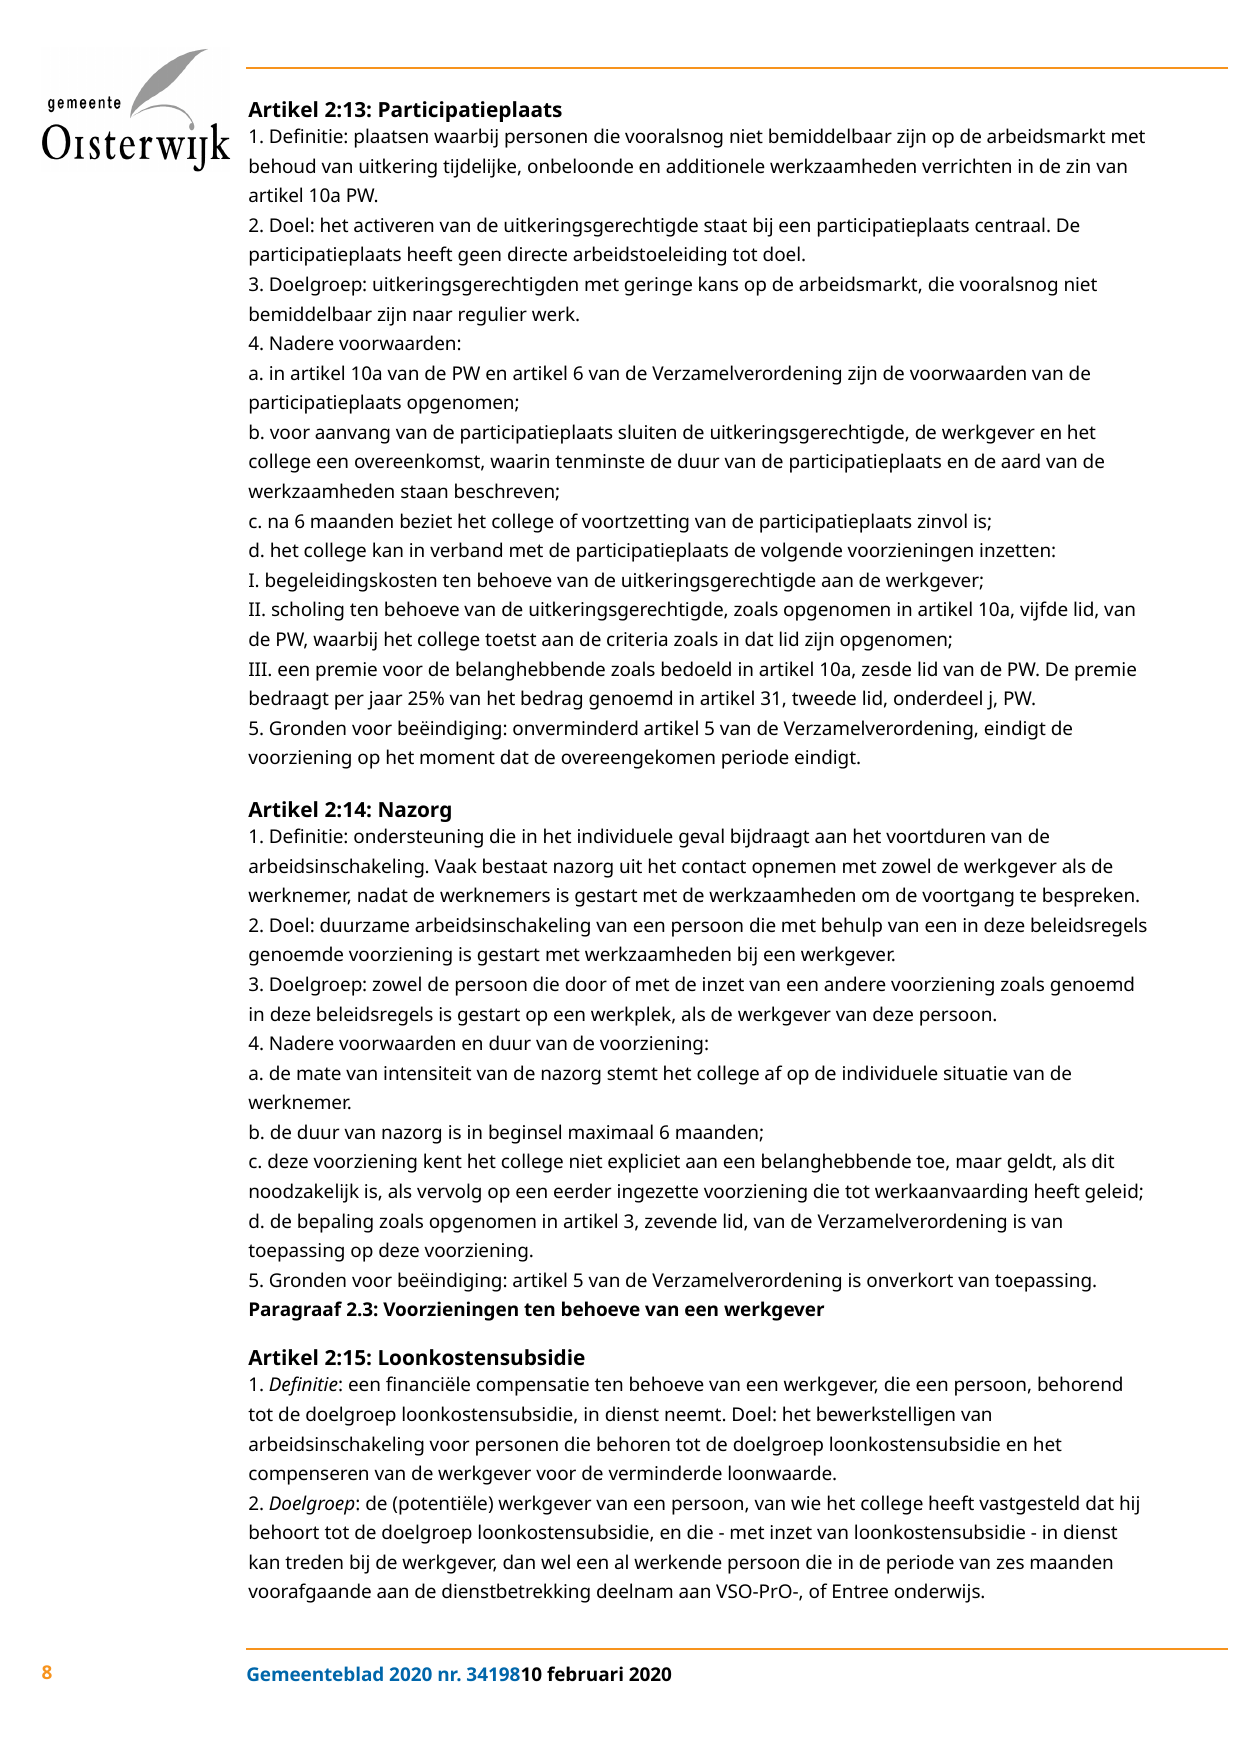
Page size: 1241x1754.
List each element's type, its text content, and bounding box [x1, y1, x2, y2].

text 4. Nadere voorwaarden: [248, 330, 1152, 356]
text d. de bepaling zoals opgenomen in artikel 3, zevende lid, van de Verzamelverordening is van toepassing op deze voorziening. [248, 1208, 1152, 1263]
text Artikel 2:14: Nazorg [248, 795, 1152, 823]
text Paragraaf 2.3: Voorzieningen ten behoeve van een werkgever [248, 1297, 1152, 1322]
text 1. Definitie: ondersteuning die in het individuele geval bijdraagt aan het voortduren van de arbeidsinschakeling. Vaak bestaat nazorg uit het contact opnemen met zowel de werkgever als de werknemer, nadat de werknemers is gestart met de werkzaamheden om de voortgang te bespreken. [248, 823, 1152, 908]
text c. deze voorziening kent het college niet expliciet aan een belanghebbende toe, maar geldt, als dit noodzakelijk is, als vervolg op een eerder ingezette voorziening die tot werkaanvaarding heeft geleid; [248, 1149, 1152, 1204]
text d. het college kan in verband met de participatieplaats de volgende voorzieningen inzetten: [248, 537, 1152, 563]
text 2. Doelgroep: de (potentiële) werkgever van een persoon, van wie het college heeft vastgesteld dat hij behoort tot de doelgroep loonkostensubsidie, en die - met inzet van loonkostensubsidie - in dienst kan treden bij de werkgever, dan wel een al werkende persoon die in de periode van zes maanden voorafgaande aan de dienstbetrekking deelnam aan VSO-PrO-, of Entree onderwijs. [248, 1490, 1152, 1604]
text I. begeleidingskosten ten behoeve van de uitkeringsgerechtigde aan de werkgever; [248, 567, 1152, 593]
text 3. Doelgroep: uitkeringsgerechtigden met geringe kans op de arbeidsmarkt, die vooralsnog niet bemiddelbaar zijn naar regulier werk. [248, 271, 1152, 326]
text II. scholing ten behoeve van de uitkeringsgerechtigde, zoals opgenomen in artikel 10a, vijfde lid, van de PW, waarbij het college toetst aan de criteria zoals in dat lid zijn opgenomen; [248, 597, 1152, 652]
picture [41, 47, 231, 172]
text c. na 6 maanden beziet het college of voortzetting van de participatieplaats zinvol is; [248, 508, 1152, 533]
text 1. Definitie: plaatsen waarbij personen die vooralsnog niet bemiddelbaar zijn op de arbeidsmarkt met behoud van uitkering tijdelijke, onbeloonde en additionele werkzaamheden verrichten in de zin van artikel 10a PW. [248, 123, 1152, 208]
text b. voor aanvang van de participatieplaats sluiten de uitkeringsgerechtigde, de werkgever en het college een overeenkomst, waarin tenminste de duur van de participatieplaats en de aard van de werkzaamheden staan beschreven; [248, 419, 1152, 504]
text 3. Doelgroep: zowel de persoon die door of met de inzet van een andere voorziening zoals genoemd in deze beleidsregels is gestart op een werkplek, als de werkgever van deze persoon. [248, 971, 1152, 1027]
text 2. Doel: duurzame arbeidsinschakeling van een persoon die met behulp van een in deze beleidsregels genoemde voorziening is gestart met werkzaamheden bij een werkgever. [248, 912, 1152, 967]
text III. een premie voor de belanghebbende zoals bedoeld in artikel 10a, zesde lid van de PW. De premie bedraagt per jaar 25% van het bedrag genoemd in artikel 31, tweede lid, onderdeel j, PW. [248, 656, 1152, 711]
text 2. Doel: het activeren van de uitkeringsgerechtigde staat bij een participatieplaats centraal. De participatieplaats heeft geen directe arbeidstoeleiding tot doel. [248, 212, 1152, 267]
text 5. Gronden voor beëindiging: artikel 5 van de Verzamelverordening is onverkort van toepassing. [248, 1267, 1152, 1293]
text b. de duur van nazorg is in beginsel maximaal 6 maanden; [248, 1119, 1152, 1145]
text 1. Definitie: een financiële compensatie ten behoeve van een werkgever, die een persoon, behorend tot de doelgroep loonkostensubsidie, in dienst neemt. Doel: het bewerkstelligen van arbeidsinschakeling voor personen die behoren tot de doelgroep loonkostensubsidie en het compenseren van de werkgever voor de verminderde loonwaarde. [248, 1372, 1152, 1486]
text Artikel 2:13: Participatieplaats [248, 95, 1152, 123]
text Artikel 2:15: Loonkostensubsidie [248, 1343, 1152, 1372]
text a. in artikel 10a van de PW en artikel 6 van de Verzamelverordening zijn de voorwaarden van de participatieplaats opgenomen; [248, 360, 1152, 415]
text 5. Gronden voor beëindiging: onverminderd artikel 5 van de Verzamelverordening, eindigt de voorziening op het moment dat de overeengekomen periode eindigt. [248, 715, 1152, 770]
text a. de mate van intensiteit van de nazorg stemt het college af op de individuele situatie van de werknemer. [248, 1060, 1152, 1115]
text 4. Nadere voorwaarden en duur van de voorziening: [248, 1030, 1152, 1056]
